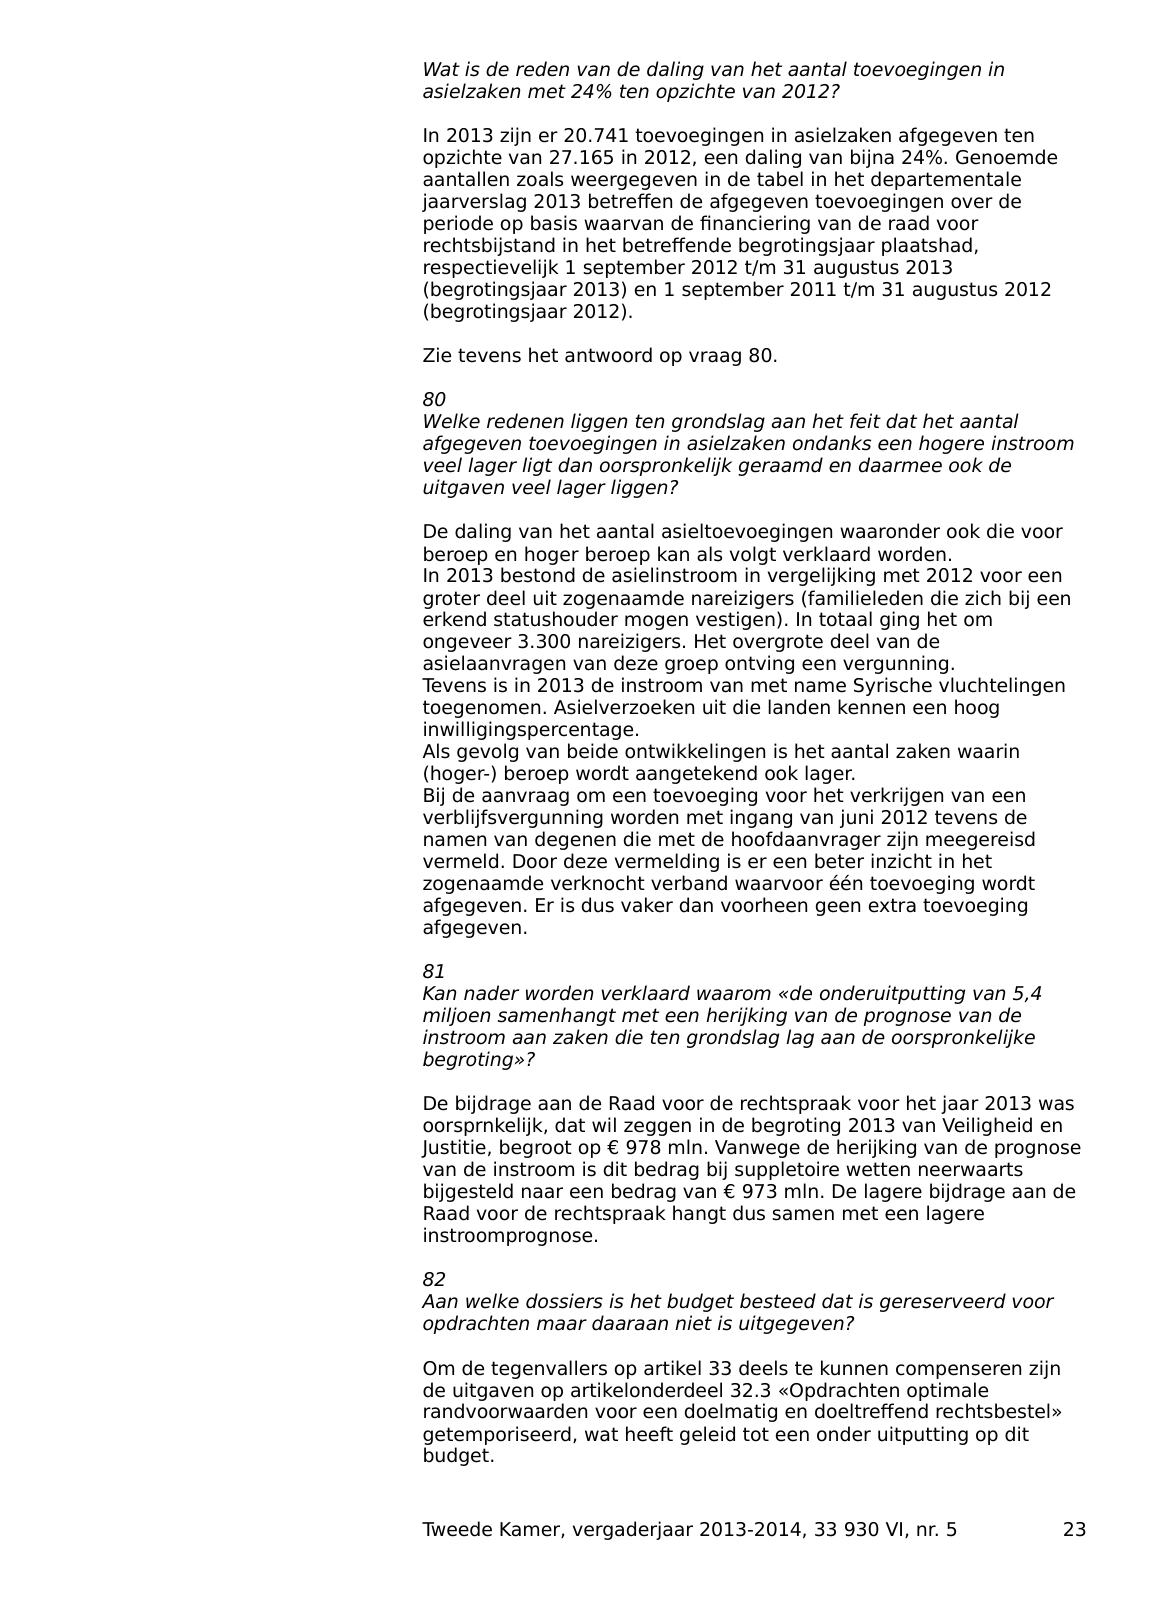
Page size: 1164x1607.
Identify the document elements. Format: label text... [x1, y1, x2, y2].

text Als gevolg van beide ontwikkelingen is het aantal zaken waarin (hoger-) beroep wordt aangetekend ook lager. [422, 741, 1087, 785]
text 80 [422, 389, 1087, 411]
text Kan nader worden verklaard waarom «de onderuitputting van 5,4 miljoen samenhangt met een herijking van de prognose van de instroom aan zaken die ten grondslag lag aan de oorspronkelijke begroting»? [422, 983, 1087, 1071]
text Aan welke dossiers is het budget besteed dat is gereserveerd voor opdrachten maar daaraan niet is uitgegeven? [422, 1291, 1087, 1335]
text Zie tevens het antwoord op vraag 80. [422, 345, 1087, 367]
text In 2013 bestond de asielinstroom in vergelijking met 2012 voor een groter deel uit zogenaamde nareizigers (familieleden die zich bij een erkend statushouder mogen vestigen). In totaal ging het om ongeveer 3.300 nareizigers. Het overgrote deel van de asielaanvragen van deze groep ontving een vergunning. [422, 565, 1087, 675]
text De daling van het aantal asieltoevoegingen waaronder ook die voor beroep en hoger beroep kan als volgt verklaard worden. [422, 521, 1087, 565]
text Om de tegenvallers op artikel 33 deels te kunnen compenseren zijn de uitgaven op artikelonderdeel 32.3 «Opdrachten optimale randvoorwaarden voor een doelmatig en doeltreffend rechtsbestel» getemporiseerd, wat heeft geleid tot een onder uitputting op dit budget. [422, 1357, 1087, 1467]
text Tevens is in 2013 de instroom van met name Syrische vluchtelingen toegenomen. Asielverzoeken uit die landen kennen een hoog inwilligingspercentage. [422, 675, 1087, 741]
text 81 [422, 961, 1087, 983]
text Wat is de reden van de daling van het aantal toevoegingen in asielzaken met 24% ten opzichte van 2012? [422, 59, 1087, 103]
text 82 [422, 1269, 1087, 1291]
text Bij de aanvraag om een toevoeging voor het verkrijgen van een verblijfsvergunning worden met ingang van juni 2012 tevens de namen van degenen die met de hoofdaanvrager zijn meegereisd vermeld. Door deze vermelding is er een beter inzicht in het zogenaamde verknocht verband waarvoor één toevoeging wordt afgegeven. Er is dus vaker dan voorheen geen extra toevoeging afgegeven. [422, 785, 1087, 939]
text De bijdrage aan de Raad voor de rechtspraak voor het jaar 2013 was oorsprnkelijk, dat wil zeggen in de begroting 2013 van Veiligheid en Justitie, begroot op € 978 mln. Vanwege de herijking van de prognose van de instroom is dit bedrag bij suppletoire wetten neerwaarts bijgesteld naar een bedrag van € 973 mln. De lagere bijdrage aan de Raad voor de rechtspraak hangt dus samen met een lagere instroomprognose. [422, 1093, 1087, 1247]
text Welke redenen liggen ten grondslag aan het feit dat het aantal afgegeven toevoegingen in asielzaken ondanks een hogere instroom veel lager ligt dan oorspronkelijk geraamd en daarmee ook de uitgaven veel lager liggen? [422, 411, 1087, 499]
text In 2013 zijn er 20.741 toevoegingen in asielzaken afgegeven ten opzichte van 27.165 in 2012, een daling van bijna 24%. Genoemde aantallen zoals weergegeven in de tabel in het departementale jaarverslag 2013 betreffen de afgegeven toevoegingen over de periode op basis waarvan de financiering van de raad voor rechtsbijstand in het betreffende begrotingsjaar plaatshad, respectievelijk 1 september 2012 t/m 31 augustus 2013 (begrotingsjaar 2013) en 1 september 2011 t/m 31 augustus 2012 (begrotingsjaar 2012). [422, 125, 1087, 323]
